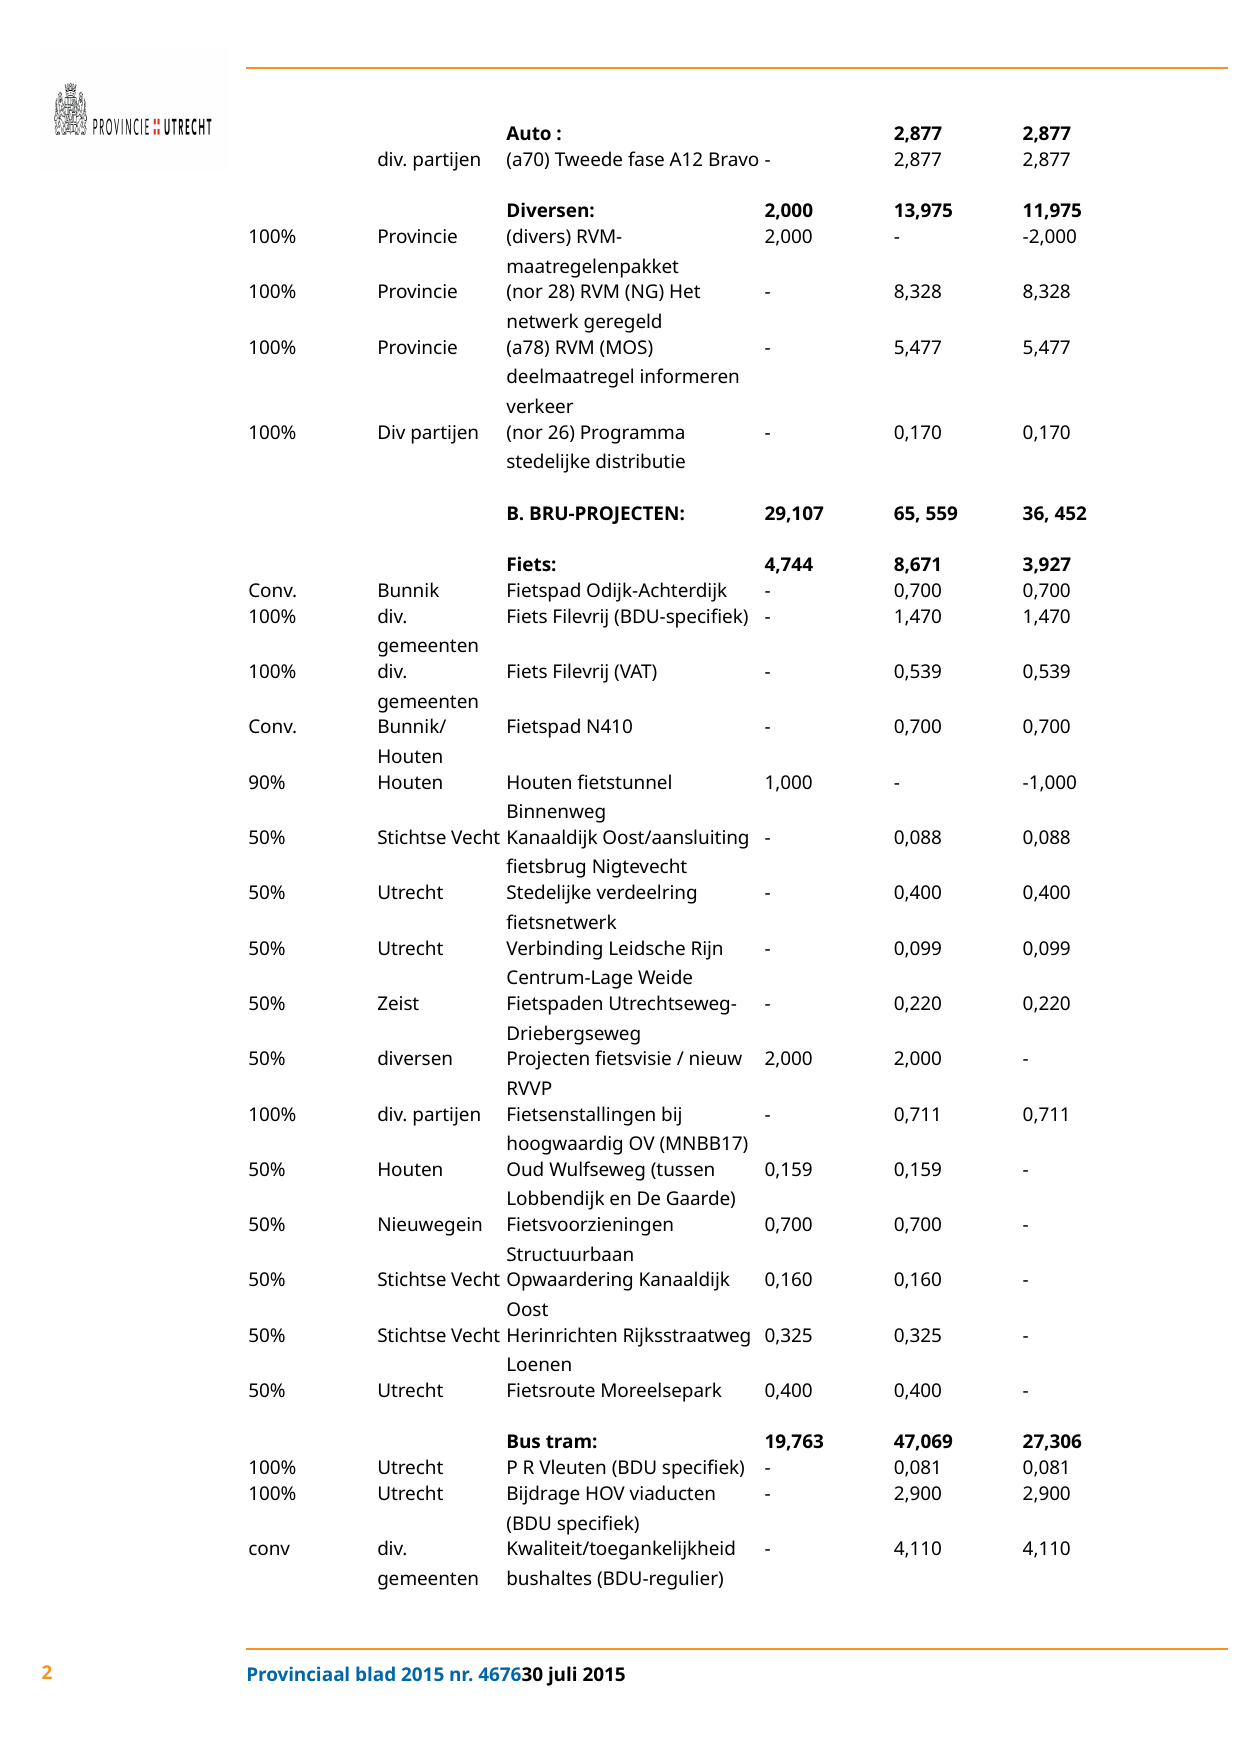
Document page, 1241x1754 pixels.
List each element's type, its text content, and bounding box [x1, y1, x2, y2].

table_cell - [764, 419, 893, 474]
table_cell 0,539 [1023, 658, 1152, 713]
table_cell - [764, 603, 893, 658]
table_cell 0,400 [894, 880, 1022, 935]
table_cell 0,700 [1023, 577, 1152, 603]
table_cell Kanaaldijk Oost/aansluiting fietsbrug Nigtevecht [506, 824, 764, 879]
table_cell [377, 1403, 506, 1429]
table_cell 50% [248, 1322, 377, 1377]
table_cell [377, 500, 506, 526]
table_cell 1,000 [764, 769, 893, 824]
table_cell -2,000 [1023, 224, 1152, 279]
table_cell Nieuwegein [377, 1211, 506, 1267]
table_cell [764, 474, 893, 500]
table_cell 36, 452 [1023, 500, 1152, 526]
table_cell 50% [248, 1377, 377, 1403]
table_cell [377, 1429, 506, 1454]
table_cell 100% [248, 419, 377, 474]
table_cell - [764, 935, 893, 990]
table_cell 0,088 [1023, 824, 1152, 879]
table_cell B. BRU-PROJECTEN: [506, 500, 764, 526]
table_cell 90% [248, 769, 377, 824]
table_cell Provincie [377, 224, 506, 279]
table_cell 0,711 [894, 1101, 1022, 1156]
table_cell 0,325 [764, 1322, 893, 1377]
table_cell Utrecht [377, 1480, 506, 1536]
table_cell 0,711 [1023, 1101, 1152, 1156]
table_cell [1023, 474, 1152, 500]
table_cell 0,539 [894, 658, 1022, 713]
table_cell Fietspad Odijk-Achterdijk [506, 577, 764, 603]
table_cell 13,975 [894, 198, 1022, 223]
table_cell [506, 1403, 764, 1429]
table_cell Fietspaden Utrechtseweg-Driebergseweg [506, 990, 764, 1045]
table_cell 4,744 [764, 551, 893, 577]
table_cell Utrecht [377, 880, 506, 935]
table_cell Oud Wulfseweg (tussen Lobbendijk en De Gaarde) [506, 1156, 764, 1211]
table_cell Provincie [377, 334, 506, 419]
table_cell 2,000 [764, 1045, 893, 1101]
table_cell 100% [248, 1101, 377, 1156]
table_cell [377, 198, 506, 223]
table_cell [506, 172, 764, 198]
table_cell Fietsvoorzieningen Structuurbaan [506, 1211, 764, 1267]
table_cell - [764, 824, 893, 879]
table_cell [894, 526, 1022, 551]
table_cell - [1023, 1322, 1152, 1377]
table_cell 0,325 [894, 1322, 1022, 1377]
table_cell 4,110 [894, 1536, 1022, 1591]
table_cell 0,081 [894, 1455, 1022, 1480]
table_cell 0,170 [894, 419, 1022, 474]
table_cell 2,000 [894, 1045, 1022, 1101]
table_cell 11,975 [1023, 198, 1152, 223]
table_cell - [1023, 1211, 1152, 1267]
table_cell [894, 172, 1022, 198]
table_cell 2,000 [764, 224, 893, 279]
table_cell 50% [248, 1045, 377, 1101]
table_cell (divers) RVM-maatregelenpakket [506, 224, 764, 279]
table_cell [894, 474, 1022, 500]
table_cell 1,470 [894, 603, 1022, 658]
table_cell [248, 172, 377, 198]
table_cell 0,159 [764, 1156, 893, 1211]
table_cell 5,477 [894, 334, 1022, 419]
table_cell 0,700 [894, 577, 1022, 603]
table_cell [1023, 1403, 1152, 1429]
table_cell - [894, 224, 1022, 279]
table_cell - [764, 279, 893, 334]
table_cell -1,000 [1023, 769, 1152, 824]
table_cell diversen [377, 1045, 506, 1101]
table_cell [377, 526, 506, 551]
table_cell - [764, 1455, 893, 1480]
table_cell Fiets Filevrij (VAT) [506, 658, 764, 713]
table_cell 19,763 [764, 1429, 893, 1454]
table_cell 100% [248, 658, 377, 713]
table_cell Provincie [377, 279, 506, 334]
table_cell Opwaardering Kanaaldijk Oost [506, 1267, 764, 1322]
table_cell [248, 198, 377, 223]
table_cell 0,159 [894, 1156, 1022, 1211]
table_cell [764, 172, 893, 198]
table_cell Bunnik [377, 577, 506, 603]
table_cell Fiets Filevrij (BDU-specifiek) [506, 603, 764, 658]
table_cell conv [248, 1536, 377, 1591]
table_cell Conv. [248, 714, 377, 769]
table_cell [377, 474, 506, 500]
table_cell Utrecht [377, 1455, 506, 1480]
table_cell 8,671 [894, 551, 1022, 577]
table_cell 100% [248, 334, 377, 419]
table_cell 5,477 [1023, 334, 1152, 419]
table_cell Fiets: [506, 551, 764, 577]
table_cell 0,099 [1023, 935, 1152, 990]
table_cell P R Vleuten (BDU specifiek) [506, 1455, 764, 1480]
table_cell 2,877 [1023, 121, 1152, 146]
table_cell 0,400 [894, 1377, 1022, 1403]
table_cell Diversen: [506, 198, 764, 223]
table_cell 100% [248, 279, 377, 334]
table_cell Herinrichten Rijksstraatweg Loenen [506, 1322, 764, 1377]
table_cell 2,900 [894, 1480, 1022, 1536]
table_cell - [764, 1536, 893, 1591]
table_cell 100% [248, 603, 377, 658]
table_cell 8,328 [1023, 279, 1152, 334]
table_cell 50% [248, 1267, 377, 1322]
table_cell [248, 121, 377, 146]
table_cell - [1023, 1156, 1152, 1211]
table_cell 50% [248, 935, 377, 990]
table_cell 0,700 [764, 1211, 893, 1267]
table_cell [248, 95, 377, 121]
table_cell - [894, 769, 1022, 824]
table_cell 65, 559 [894, 500, 1022, 526]
table_cell [377, 95, 506, 121]
table_cell - [764, 714, 893, 769]
table_cell [377, 121, 506, 146]
table_cell 0,700 [894, 714, 1022, 769]
table_cell - [764, 334, 893, 419]
table_cell 100% [248, 1455, 377, 1480]
table_cell Houten [377, 769, 506, 824]
table_cell Stichtse Vecht [377, 1267, 506, 1322]
table_cell Div partijen [377, 419, 506, 474]
table_cell [248, 474, 377, 500]
table_cell [764, 121, 893, 146]
table_cell [894, 95, 1022, 121]
table_cell [764, 95, 893, 121]
table_cell [248, 500, 377, 526]
table_cell Conv. [248, 577, 377, 603]
table_cell 27,306 [1023, 1429, 1152, 1454]
table_cell - [764, 1101, 893, 1156]
table_cell 2,877 [894, 121, 1022, 146]
table_cell - [1023, 1267, 1152, 1322]
table_cell Fietsroute Moreelsepark [506, 1377, 764, 1403]
table_cell 50% [248, 824, 377, 879]
table_cell 50% [248, 880, 377, 935]
table_cell 0,220 [894, 990, 1022, 1045]
table_cell - [1023, 1045, 1152, 1101]
table_cell - [764, 990, 893, 1045]
table_cell [248, 146, 377, 172]
table_cell 0,160 [764, 1267, 893, 1322]
table_cell Verbinding Leidsche Rijn Centrum-Lage Weide [506, 935, 764, 990]
table_cell 50% [248, 1211, 377, 1267]
table_cell [764, 526, 893, 551]
table_cell [1023, 172, 1152, 198]
table_cell Stichtse Vecht [377, 824, 506, 879]
table_cell [506, 95, 764, 121]
table_cell [764, 1403, 893, 1429]
table_cell 0,081 [1023, 1455, 1152, 1480]
table_cell 0,160 [894, 1267, 1022, 1322]
table_cell [506, 474, 764, 500]
table_cell Projecten fietsvisie / nieuw RVVP [506, 1045, 764, 1101]
table_cell Fietspad N410 [506, 714, 764, 769]
table_cell - [764, 577, 893, 603]
table_cell [1023, 526, 1152, 551]
table_cell 2,877 [894, 146, 1022, 172]
table_cell [248, 551, 377, 577]
table_cell Auto : [506, 121, 764, 146]
table_cell [248, 1429, 377, 1454]
table_cell Zeist [377, 990, 506, 1045]
table_cell [506, 526, 764, 551]
table_cell 3,927 [1023, 551, 1152, 577]
table_cell 47,069 [894, 1429, 1022, 1454]
table_cell - [764, 146, 893, 172]
table_cell Fietsenstallingen bij hoogwaardig OV (MNBB17) [506, 1101, 764, 1156]
table_cell Houten [377, 1156, 506, 1211]
table_cell 100% [248, 1480, 377, 1536]
table_cell [377, 551, 506, 577]
table_cell 29,107 [764, 500, 893, 526]
table_cell 50% [248, 990, 377, 1045]
table_cell Kwaliteit/toegankelijkheid bushaltes (BDU-regulier) [506, 1536, 764, 1591]
table_cell 2,877 [1023, 146, 1152, 172]
table_cell div. gemeenten [377, 1536, 506, 1591]
table_cell Bunnik/Houten [377, 714, 506, 769]
table_cell [248, 1403, 377, 1429]
table_cell [894, 1403, 1022, 1429]
table_cell 8,328 [894, 279, 1022, 334]
table_cell 1,470 [1023, 603, 1152, 658]
table_cell 0,220 [1023, 990, 1152, 1045]
table_cell - [764, 1480, 893, 1536]
table_cell [248, 526, 377, 551]
table_cell 0,099 [894, 935, 1022, 990]
table_cell div. partijen [377, 1101, 506, 1156]
table_cell 0,400 [1023, 880, 1152, 935]
table_cell 4,110 [1023, 1536, 1152, 1591]
table_cell [377, 172, 506, 198]
table_cell 0,170 [1023, 419, 1152, 474]
table_cell 100% [248, 224, 377, 279]
table_cell - [764, 880, 893, 935]
table_cell (nor 26) Programma stedelijke distributie [506, 419, 764, 474]
picture [41, 47, 231, 172]
table_cell 50% [248, 1156, 377, 1211]
table_cell Utrecht [377, 935, 506, 990]
table_cell div. gemeenten [377, 603, 506, 658]
table_cell 0,088 [894, 824, 1022, 879]
table_cell div. gemeenten [377, 658, 506, 713]
table_cell - [764, 658, 893, 713]
table_cell 2,900 [1023, 1480, 1152, 1536]
table_cell Bus tram: [506, 1429, 764, 1454]
table_cell Stichtse Vecht [377, 1322, 506, 1377]
table_cell div. partijen [377, 146, 506, 172]
table_cell [1023, 95, 1152, 121]
table_cell Stedelijke verdeelring fietsnetwerk [506, 880, 764, 935]
table_cell Bijdrage HOV viaducten (BDU specifiek) [506, 1480, 764, 1536]
table_cell - [1023, 1377, 1152, 1403]
table_cell Houten fietstunnel Binnenweg [506, 769, 764, 824]
table_cell 0,400 [764, 1377, 893, 1403]
table_cell (nor 28) RVM (NG) Het netwerk geregeld [506, 279, 764, 334]
table_cell 0,700 [894, 1211, 1022, 1267]
table_cell 0,700 [1023, 714, 1152, 769]
table_cell (a78) RVM (MOS) deelmaatregel informeren verkeer [506, 334, 764, 419]
table_cell Utrecht [377, 1377, 506, 1403]
table_cell 2,000 [764, 198, 893, 223]
table_cell (a70) Tweede fase A12 Bravo [506, 146, 764, 172]
